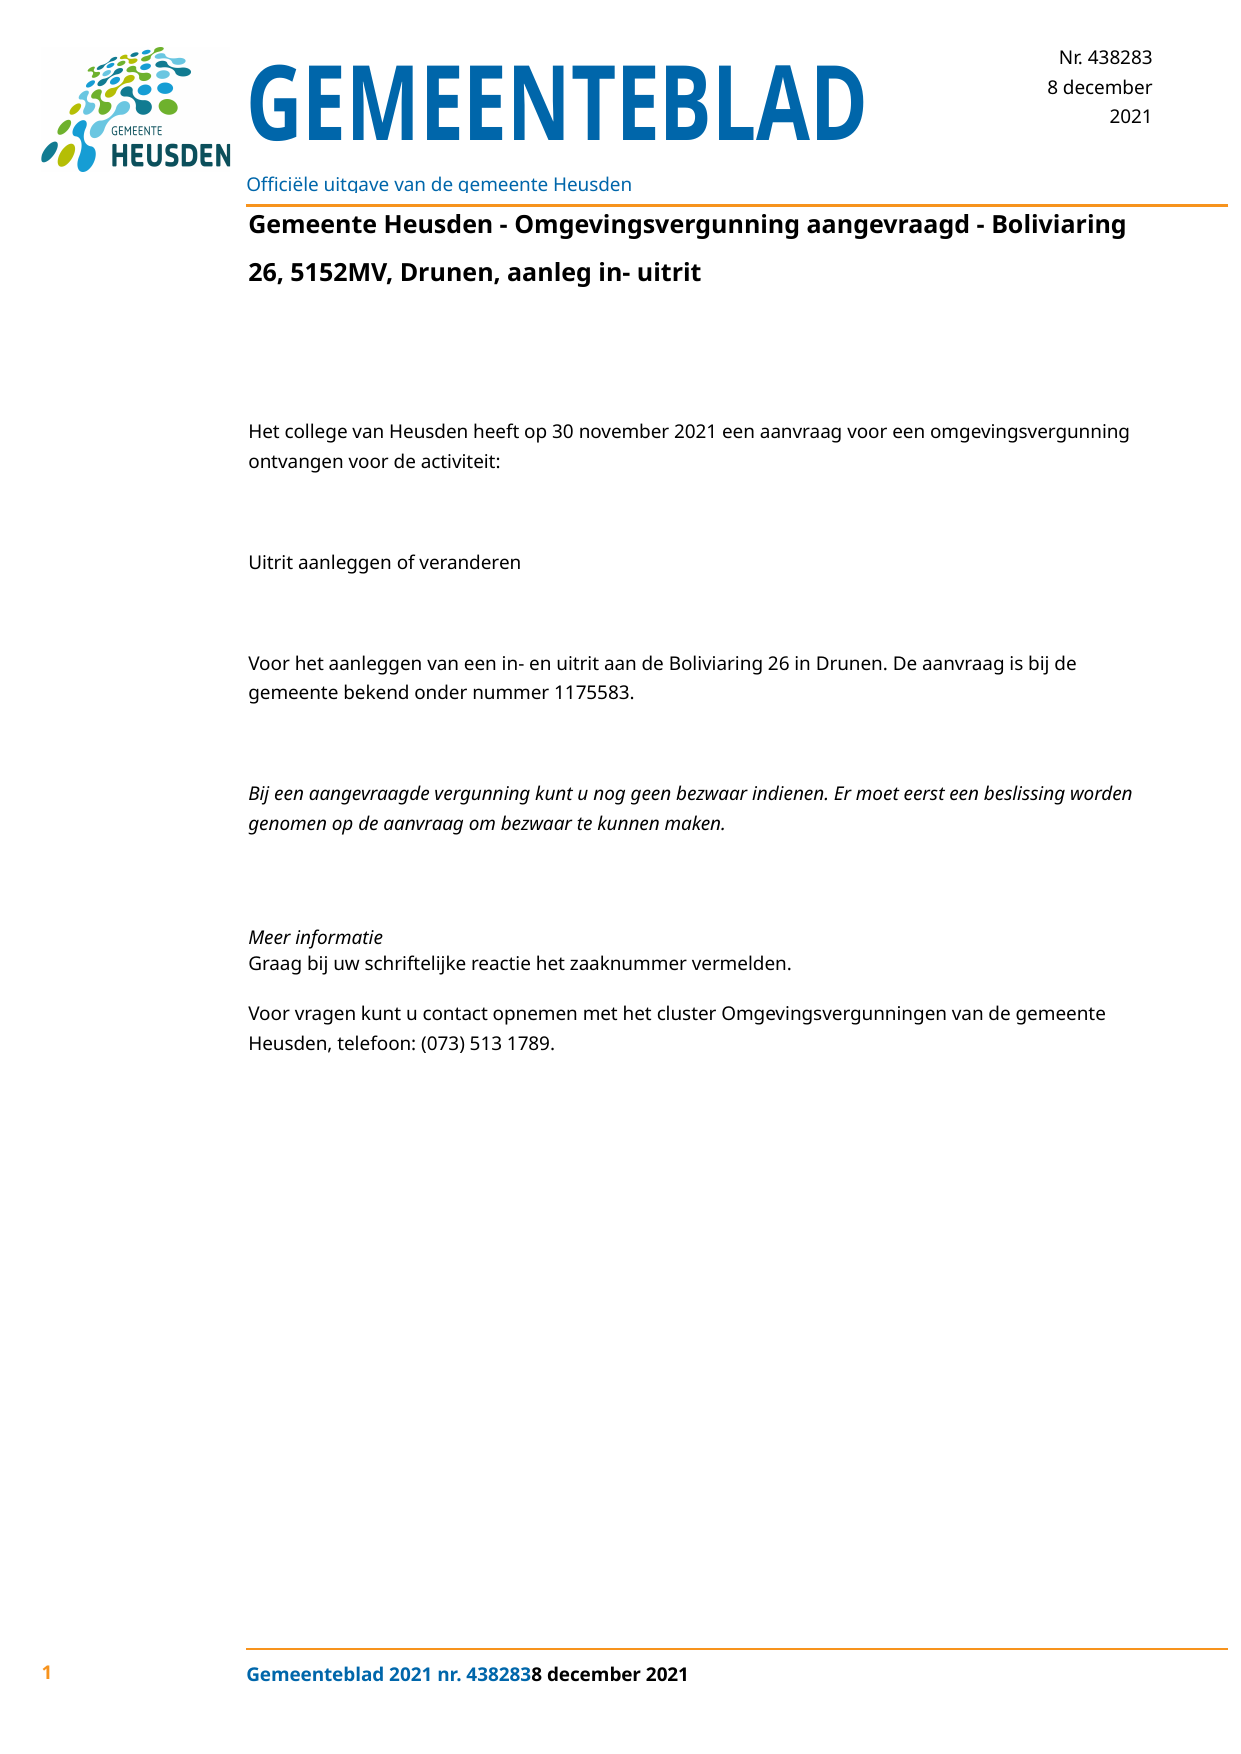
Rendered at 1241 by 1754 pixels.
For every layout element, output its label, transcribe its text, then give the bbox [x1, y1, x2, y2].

text Voor vragen kunt u contact opnemen met het cluster Omgevingsvergunningen van de gemeente Heusden, telefoon: (073) 513 1789. [248, 1001, 1152, 1056]
text Graag bij uw schriftelijke reactie het zaaknummer vermelden. [248, 950, 1152, 976]
text Gemeente Heusden - Omgevingsvergunning aangevraagd - Boliviaring 26, 5152MV, Drunen, aanleg in- uitrit [248, 207, 1152, 288]
text Het college van Heusden heeft op 30 november 2021 een aanvraag voor een omgevingsvergunning ontvangen voor de activiteit: [248, 419, 1152, 474]
picture [41, 47, 231, 172]
text Meer informatie [248, 924, 1152, 950]
text Voor het aanleggen van een in- en uitrit aan de Boliviaring 26 in Drunen. De aanvraag is bij de gemeente bekend onder nummer 1175583. [248, 650, 1152, 705]
text Uitrit aanleggen of veranderen [248, 549, 1152, 575]
text Bij een aangevraagde vergunning kunt u nog geen bezwaar indienen. Er moet eerst een beslissing worden genomen op de aanvraag om bezwaar te kunnen maken. [248, 780, 1152, 836]
